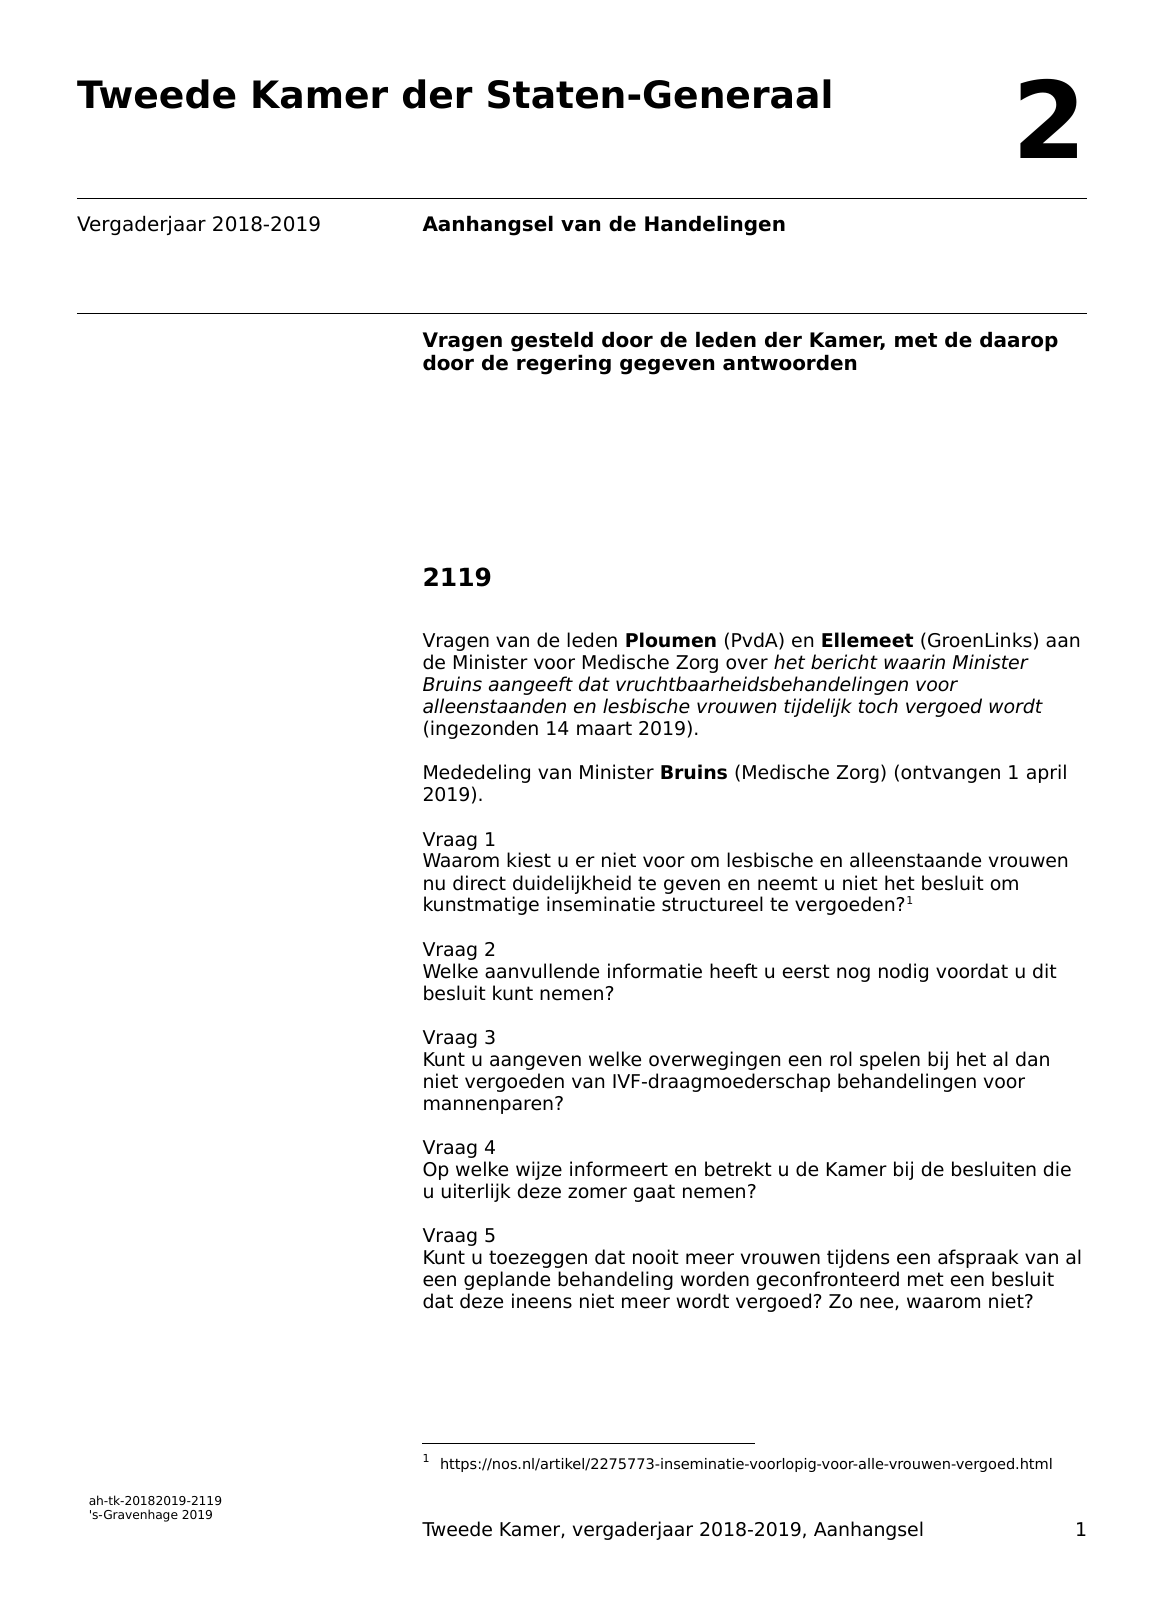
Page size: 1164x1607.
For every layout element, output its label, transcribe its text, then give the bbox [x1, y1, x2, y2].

text 's-Gravenhage 2019 [88, 1508, 323, 1522]
table_cell [77, 314, 422, 375]
text Kunt u aangeven welke overwegingen een rol spelen bij het al dan niet vergoeden van IVF-draagmoederschap behandelingen voor mannenparen? [422, 1049, 1087, 1114]
table_cell Aanhangsel van de Handelingen [422, 199, 1087, 313]
text Vraag 2 [422, 938, 1087, 961]
text Waarom kiest u er niet voor om lesbische en alleenstaande vrouwen nu direct duidelijkheid te geven en neemt u niet het besluit om kunstmatige inseminatie structureel te vergoeden? [422, 850, 1087, 916]
text Vraag 1 [422, 828, 1087, 850]
text Op welke wijze informeert en betrekt u de Kamer bij de besluiten die u uiterlijk deze zomer gaat nemen? [422, 1159, 1087, 1203]
table_header 2 [886, 59, 1087, 198]
text https://nos.nl/artikel/2275773-inseminatie-voorlopig-voor-alle-vrouwen-vergoed.html [422, 1452, 1087, 1474]
text Mededeling van Minister Bruins (Medische Zorg) (ontvangen 1 april 2019). [422, 762, 1087, 806]
text Vraag 4 [422, 1137, 1087, 1159]
table_cell Vergaderjaar 2018-2019 [77, 199, 422, 313]
text Vragen van de leden Ploumen (PvdA) en Ellemeet (GroenLinks) aan de Minister voor Medische Zorg over het bericht waarin Minister Bruins aangeeft dat vruchtbaarheidsbehandelingen voor alleenstaanden en lesbische vrouwen tijdelijk toch vergoed wordt (ingezonden 14 maart 2019). [422, 630, 1087, 740]
table_header Tweede Kamer der Staten-Generaal [77, 59, 886, 198]
text Welke aanvullende informatie heeft u eerst nog nodig voordat u dit besluit kunt nemen? [422, 961, 1087, 1004]
text 2119 [422, 563, 1087, 592]
text Kunt u toezeggen dat nooit meer vrouwen tijdens een afspraak van al een geplande behandeling worden geconfronteerd met een besluit dat deze ineens niet meer wordt vergoed? Zo nee, waarom niet? [422, 1247, 1087, 1313]
table_cell Vragen gesteld door de leden der Kamer, met de daarop door de regering gegeven antwoorden [422, 314, 1087, 375]
text Vraag 5 [422, 1225, 1087, 1247]
text Vraag 3 [422, 1027, 1087, 1049]
text ah-tk-20182019-2119 [88, 1494, 323, 1508]
